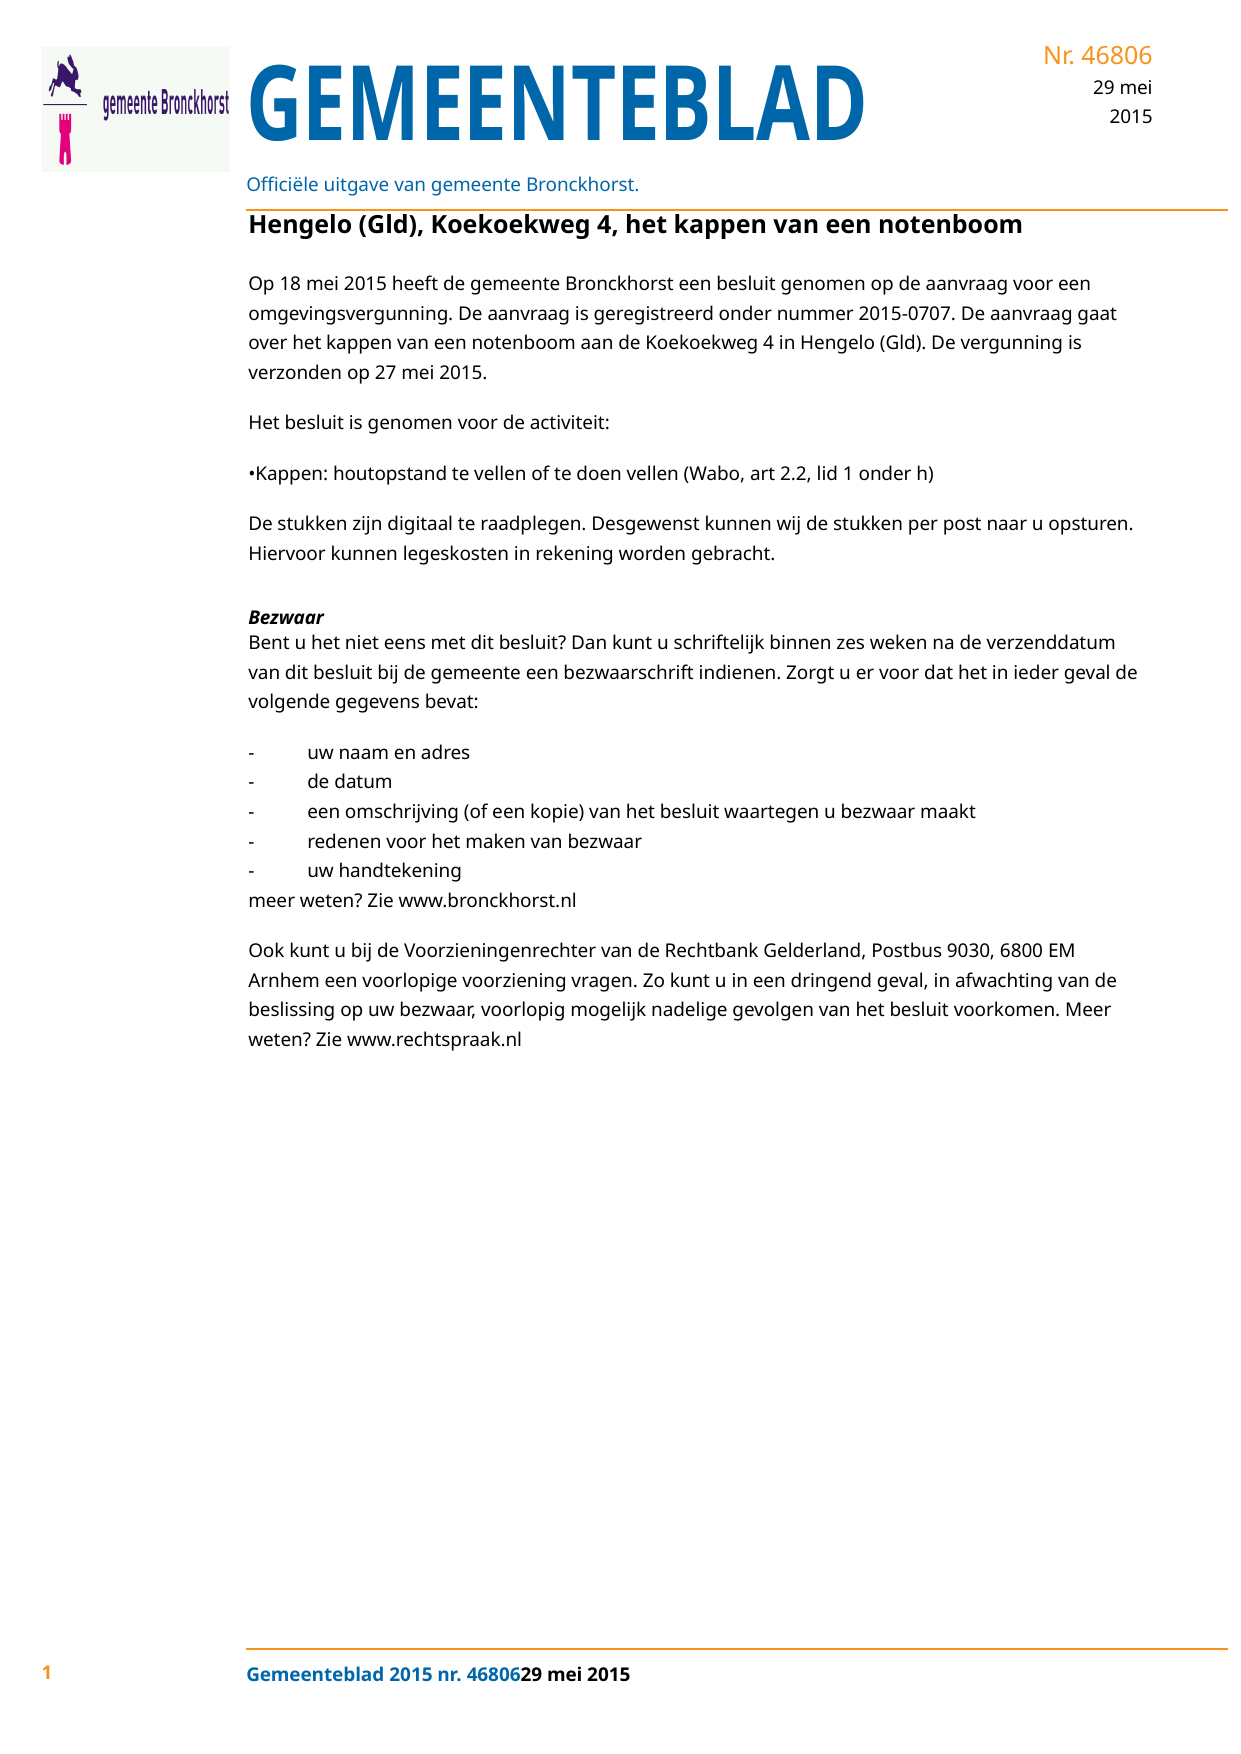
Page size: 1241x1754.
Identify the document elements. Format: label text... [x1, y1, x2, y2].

text Het besluit is genomen voor de activiteit: [248, 409, 1152, 435]
list uw handtekening [248, 857, 1152, 883]
text Op 18 mei 2015 heeft de gemeente Bronckhorst een besluit genomen op de aanvraag voor een omgevingsvergunning. De aanvraag is geregistreerd onder nummer 2015-0707. De aanvraag gaat over het kappen van een notenboom aan de Koekoekweg 4 in Hengelo (Gld). De vergunning is verzonden op 27 mei 2015. [248, 270, 1152, 385]
text Bezwaar [248, 604, 1152, 629]
list uw naam en adres [248, 739, 1152, 765]
list de datum [248, 769, 1152, 794]
text Ook kunt u bij de Voorzieningenrechter van de Rechtbank Gelderland, Postbus 9030, 6800 EM Arnhem een voorlopige voorziening vragen. Zo kunt u in een dringend geval, in afwachting van de beslissing op uw bezwaar, voorlopig mogelijk nadelige gevolgen van het besluit voorkomen. Meer weten? Zie www.rechtspraak.nl [248, 937, 1152, 1052]
picture [41, 47, 231, 172]
text De stukken zijn digitaal te raadplegen. Desgewenst kunnen wij de stukken per post naar u opsturen. Hiervoor kunnen legeskosten in rekening worden gebracht. [248, 510, 1152, 566]
text Bent u het niet eens met dit besluit? Dan kunt u schriftelijk binnen zes weken na de verzenddatum van dit besluit bij de gemeente een bezwaarschrift indienen. Zorgt u er voor dat het in ieder geval de volgende gegevens bevat: [248, 629, 1152, 714]
text Hengelo (Gld), Koekoekweg 4, het kappen van een notenboom [248, 211, 1152, 241]
text meer weten? Zie www.bronckhorst.nl [248, 887, 1152, 913]
list redenen voor het maken van bezwaar [248, 828, 1152, 854]
text •Kappen: houtopstand te vellen of te doen vellen (Wabo, art 2.2, lid 1 onder h) [248, 460, 1152, 486]
list een omschrijving (of een kopie) van het besluit waartegen u bezwaar maakt [248, 798, 1152, 824]
